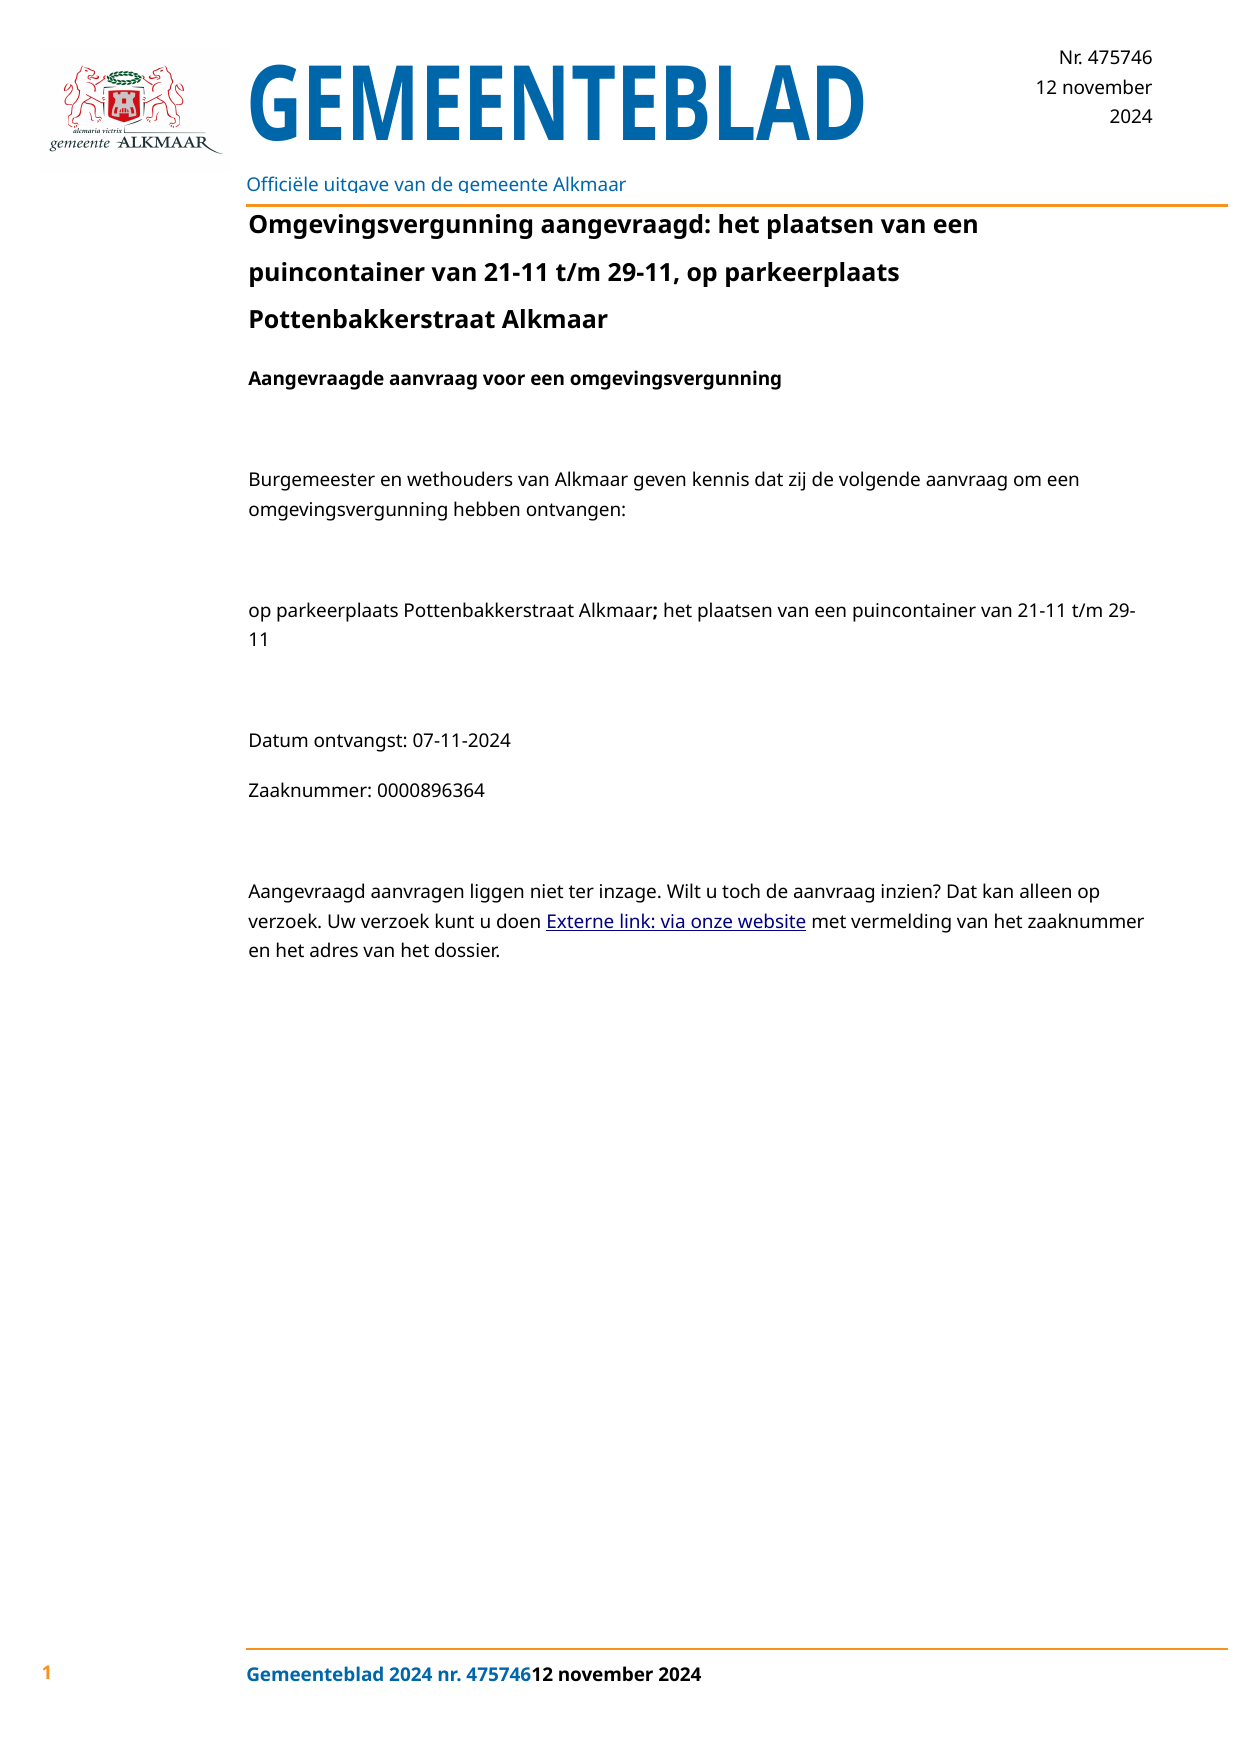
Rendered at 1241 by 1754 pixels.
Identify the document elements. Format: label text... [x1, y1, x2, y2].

text Aangevraagd aanvragen liggen niet ter inzage. Wilt u toch de aanvraag inzien? Dat kan alleen op verzoek. Uw verzoek kunt u doen Externe link: via onze website met vermelding van het zaaknummer en het adres van het dossier. [248, 878, 1152, 963]
text Datum ontvangst: 07-11-2024 [248, 727, 1152, 753]
text Burgemeester en wethouders van Alkmaar geven kennis dat zij de volgende aanvraag om een omgevingsvergunning hebben ontvangen: [248, 466, 1152, 522]
text op parkeerplaats Pottenbakkerstraat Alkmaar; het plaatsen van een puincontainer van 21-11 t/m 29-11 [248, 597, 1152, 652]
text Aangevraagde aanvraag voor een omgevingsvergunning [248, 366, 1152, 391]
text Zaaknummer: 0000896364 [248, 778, 1152, 803]
text Omgevingsvergunning aangevraagd: het plaatsen van een puincontainer van 21-11 t/m 29-11, op parkeerplaats Pottenbakkerstraat Alkmaar [248, 207, 1152, 336]
picture [41, 47, 231, 172]
